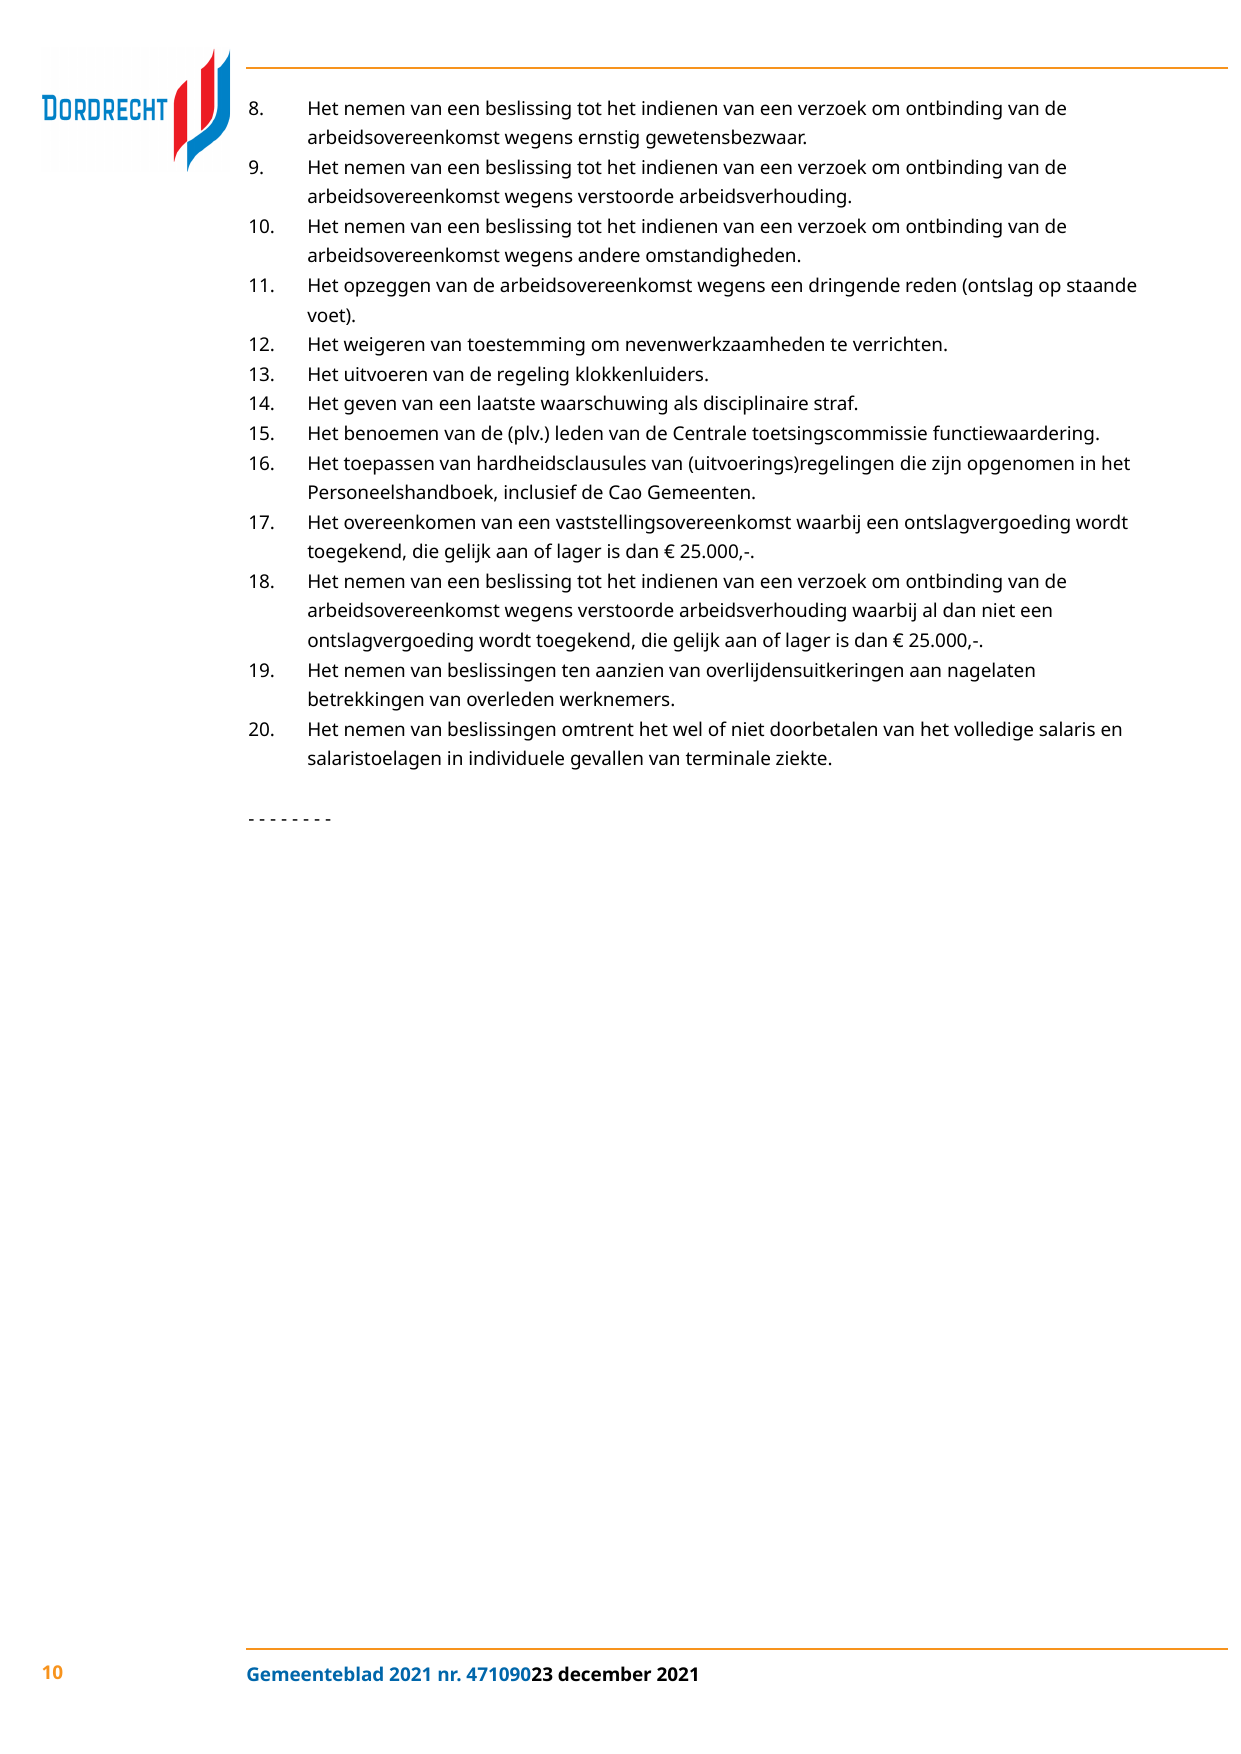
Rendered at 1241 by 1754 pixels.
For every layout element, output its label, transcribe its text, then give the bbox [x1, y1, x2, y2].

picture [41, 47, 231, 172]
list Het nemen van een beslissing tot het indienen van een verzoek om ontbinding van de arbeidsovereenkomst wegens verstoorde arbeidsverhouding waarbij al dan niet een ontslagvergoeding wordt toegekend, die gelijk aan of lager is dan € 25.000,-. [248, 568, 1152, 653]
list Het uitvoeren van de regeling klokkenluiders. [248, 361, 1152, 387]
list Het overeenkomen van een vaststellingsovereenkomst waarbij een ontslagvergoeding wordt toegekend, die gelijk aan of lager is dan € 25.000,-. [248, 509, 1152, 564]
list Het nemen van een beslissing tot het indienen van een verzoek om ontbinding van de arbeidsovereenkomst wegens ernstig gewetensbezwaar. [248, 95, 1152, 150]
list Het geven van een laatste waarschuwing als disciplinaire straf. [248, 391, 1152, 416]
list Het benoemen van de (plv.) leden van de Centrale toetsingscommissie functiewaardering. [248, 420, 1152, 446]
list Het weigeren van toestemming om nevenwerkzaamheden te verrichten. [248, 331, 1152, 357]
list Het opzeggen van de arbeidsovereenkomst wegens een dringende reden (ontslag op staande voet). [248, 272, 1152, 328]
text - - - - - - - - [248, 805, 1152, 831]
list Het nemen van een beslissing tot het indienen van een verzoek om ontbinding van de arbeidsovereenkomst wegens verstoorde arbeidsverhouding. [248, 154, 1152, 209]
list Het toepassen van hardheidsclausules van (uitvoerings)regelingen die zijn opgenomen in het Personeelshandboek, inclusief de Cao Gemeenten. [248, 450, 1152, 505]
list Het nemen van beslissingen ten aanzien van overlijdensuitkeringen aan nagelaten betrekkingen van overleden werknemers. [248, 657, 1152, 712]
list Het nemen van een beslissing tot het indienen van een verzoek om ontbinding van de arbeidsovereenkomst wegens andere omstandigheden. [248, 213, 1152, 268]
list Het nemen van beslissingen omtrent het wel of niet doorbetalen van het volledige salaris en salaristoelagen in individuele gevallen van terminale ziekte. [248, 716, 1152, 771]
